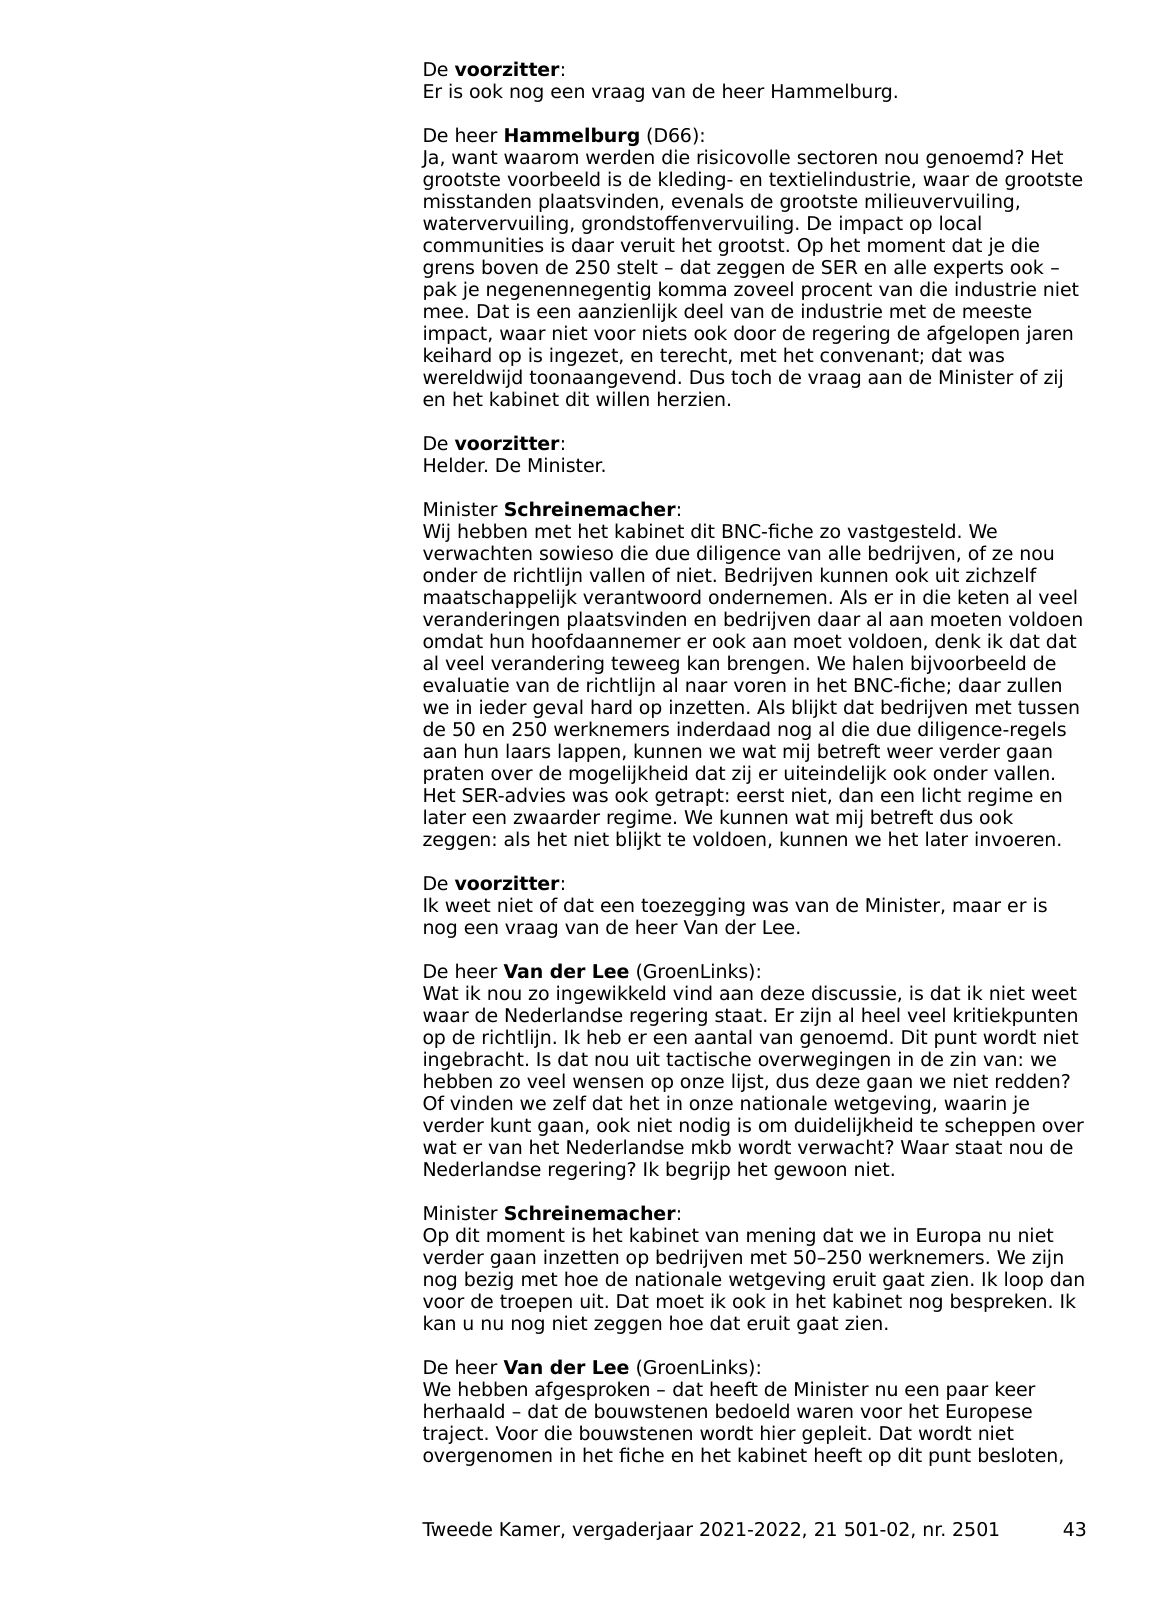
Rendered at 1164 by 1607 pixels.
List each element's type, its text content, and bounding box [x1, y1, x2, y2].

text De heer Hammelburg (D66): [422, 125, 1087, 147]
text De heer Van der Lee (GroenLinks): [422, 1357, 1087, 1379]
text Minister Schreinemacher: [422, 1203, 1087, 1225]
text De voorzitter: [422, 59, 1087, 81]
text We hebben afgesproken – dat heeft de Minister nu een paar keer herhaald – dat de bouwstenen bedoeld waren voor het Europese traject. Voor die bouwstenen wordt hier gepleit. Dat wordt niet overgenomen in het fiche en het kabinet heeft op dit punt besloten, [422, 1379, 1087, 1467]
text De voorzitter: [422, 873, 1087, 895]
text Er is ook nog een vraag van de heer Hammelburg. [422, 81, 1087, 103]
text Helder. De Minister. [422, 455, 1087, 477]
text Minister Schreinemacher: [422, 499, 1087, 521]
text Wat ik nou zo ingewikkeld vind aan deze discussie, is dat ik niet weet waar de Nederlandse regering staat. Er zijn al heel veel kritiekpunten op de richtlijn. Ik heb er een aantal van genoemd. Dit punt wordt niet ingebracht. Is dat nou uit tactische overwegingen in de zin van: we hebben zo veel wensen op onze lijst, dus deze gaan we niet redden? Of vinden we zelf dat het in onze nationale wetgeving, waarin je verder kunt gaan, ook niet nodig is om duidelijkheid te scheppen over wat er van het Nederlandse mkb wordt verwacht? Waar staat nou de Nederlandse regering? Ik begrijp het gewoon niet. [422, 983, 1087, 1181]
text De voorzitter: [422, 433, 1087, 455]
text Op dit moment is het kabinet van mening dat we in Europa nu niet verder gaan inzetten op bedrijven met 50–250 werknemers. We zijn nog bezig met hoe de nationale wetgeving eruit gaat zien. Ik loop dan voor de troepen uit. Dat moet ik ook in het kabinet nog bespreken. Ik kan u nu nog niet zeggen hoe dat eruit gaat zien. [422, 1225, 1087, 1335]
text De heer Van der Lee (GroenLinks): [422, 961, 1087, 983]
text Ja, want waarom werden die risicovolle sectoren nou genoemd? Het grootste voorbeeld is de kleding- en textielindustrie, waar de grootste misstanden plaatsvinden, evenals de grootste milieuvervuiling, watervervuiling, grondstoffenvervuiling. De impact op local communities is daar veruit het grootst. Op het moment dat je die grens boven de 250 stelt – dat zeggen de SER en alle experts ook – pak je negenennegentig komma zoveel procent van die industrie niet mee. Dat is een aanzienlijk deel van de industrie met de meeste impact, waar niet voor niets ook door de regering de afgelopen jaren keihard op is ingezet, en terecht, met het convenant; dat was wereldwijd toonaangevend. Dus toch de vraag aan de Minister of zij en het kabinet dit willen herzien. [422, 147, 1087, 411]
text Ik weet niet of dat een toezegging was van de Minister, maar er is nog een vraag van de heer Van der Lee. [422, 895, 1087, 939]
text Wij hebben met het kabinet dit BNC-fiche zo vastgesteld. We verwachten sowieso die due diligence van alle bedrijven, of ze nou onder de richtlijn vallen of niet. Bedrijven kunnen ook uit zichzelf maatschappelijk verantwoord ondernemen. Als er in die keten al veel veranderingen plaatsvinden en bedrijven daar al aan moeten voldoen omdat hun hoofdaannemer er ook aan moet voldoen, denk ik dat dat al veel verandering teweeg kan brengen. We halen bijvoorbeeld de evaluatie van de richtlijn al naar voren in het BNC-fiche; daar zullen we in ieder geval hard op inzetten. Als blijkt dat bedrijven met tussen de 50 en 250 werknemers inderdaad nog al die due diligence-regels aan hun laars lappen, kunnen we wat mij betreft weer verder gaan praten over de mogelijkheid dat zij er uiteindelijk ook onder vallen. Het SER-advies was ook getrapt: eerst niet, dan een licht regime en later een zwaarder regime. We kunnen wat mij betreft dus ook zeggen: als het niet blijkt te voldoen, kunnen we het later invoeren. [422, 521, 1087, 851]
